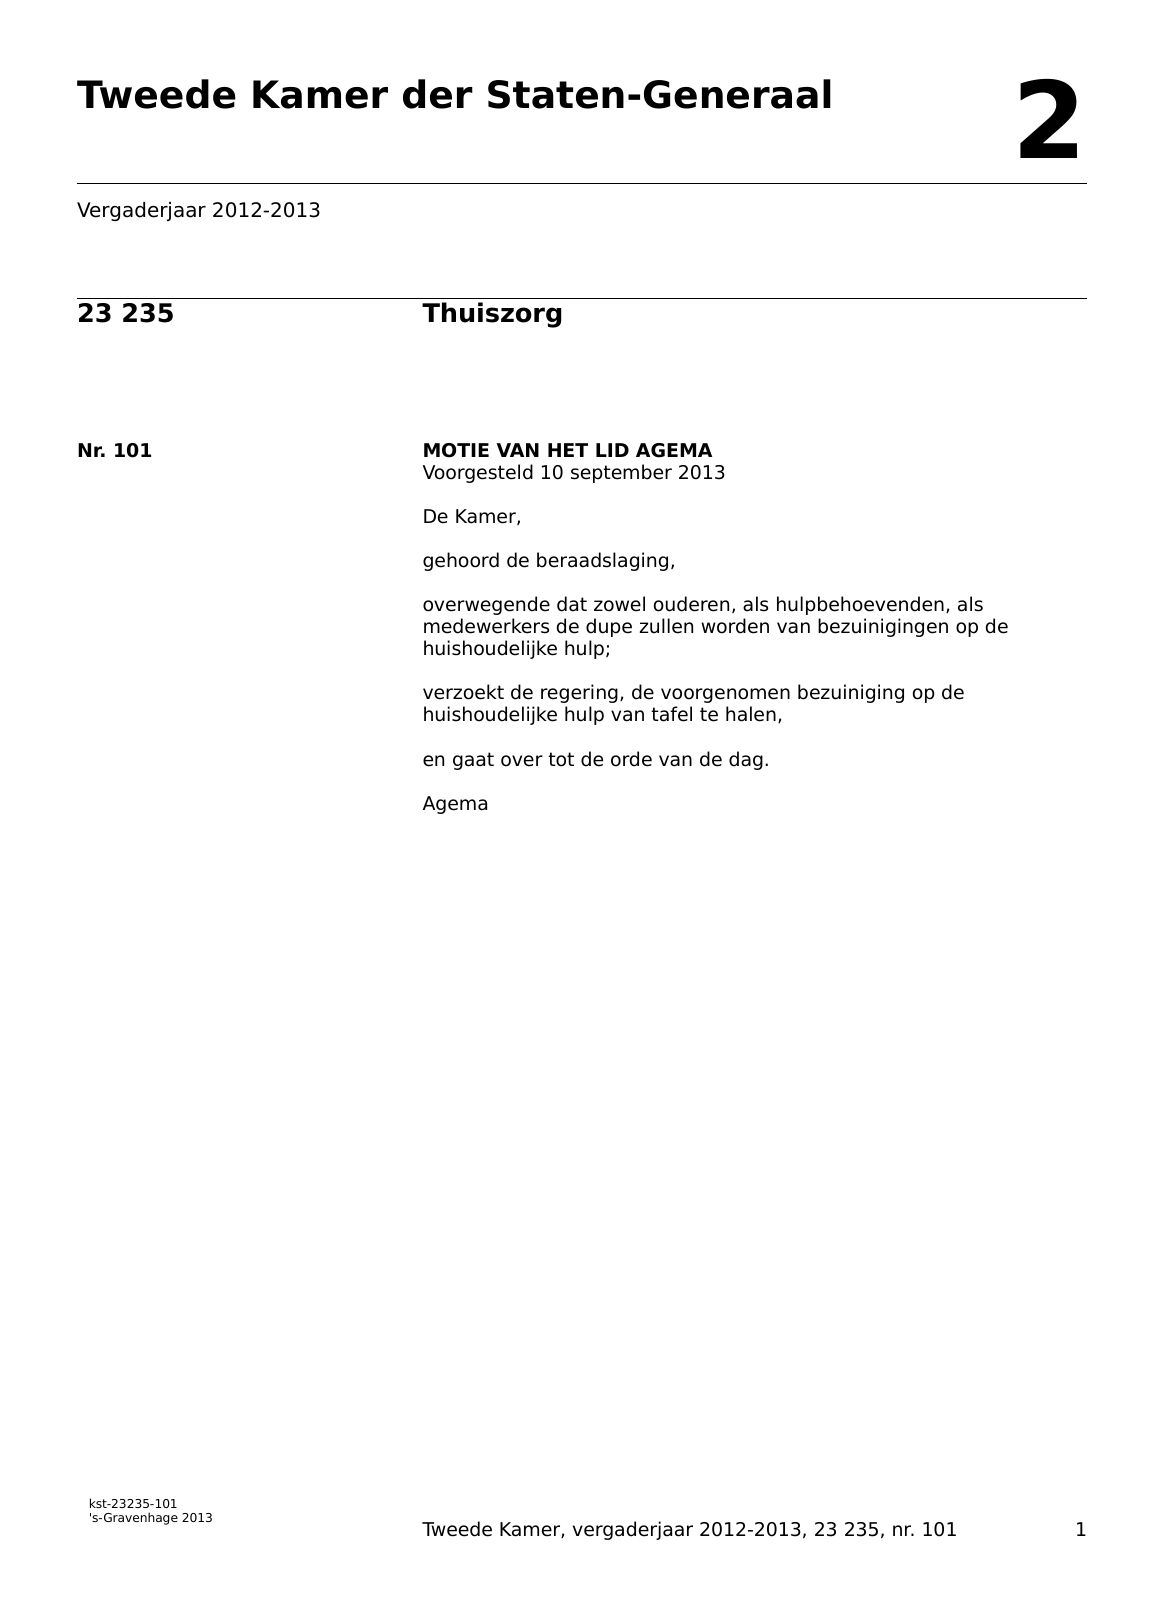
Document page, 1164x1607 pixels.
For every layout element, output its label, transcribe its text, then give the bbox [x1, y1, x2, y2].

text kst-23235-101 [88, 1497, 323, 1511]
subtitle Nr. 101 MOTIE VAN HET LID AGEMA [77, 440, 1087, 462]
text De Kamer, [422, 506, 1087, 528]
text en gaat over tot de orde van de dag. [422, 748, 1087, 770]
text overwegende dat zowel ouderen, als hulpbehoevenden, als medewerkers de dupe zullen worden van bezuinigingen op de huishoudelijke hulp; [422, 594, 1087, 660]
text Agema [422, 793, 1087, 814]
table_header 2 [886, 59, 1087, 183]
subtitle 23 235 Thuiszorg [77, 299, 1087, 329]
text 's-Gravenhage 2013 [88, 1511, 323, 1525]
text Voorgesteld 10 september 2013 [422, 462, 1087, 484]
table_cell Vergaderjaar 2012-2013 [77, 184, 1087, 298]
text gehoord de beraadslaging, [422, 550, 1087, 572]
table_header Tweede Kamer der Staten-Generaal [77, 59, 886, 183]
text verzoekt de regering, de voorgenomen bezuiniging op de huishoudelijke hulp van tafel te halen, [422, 682, 1087, 726]
